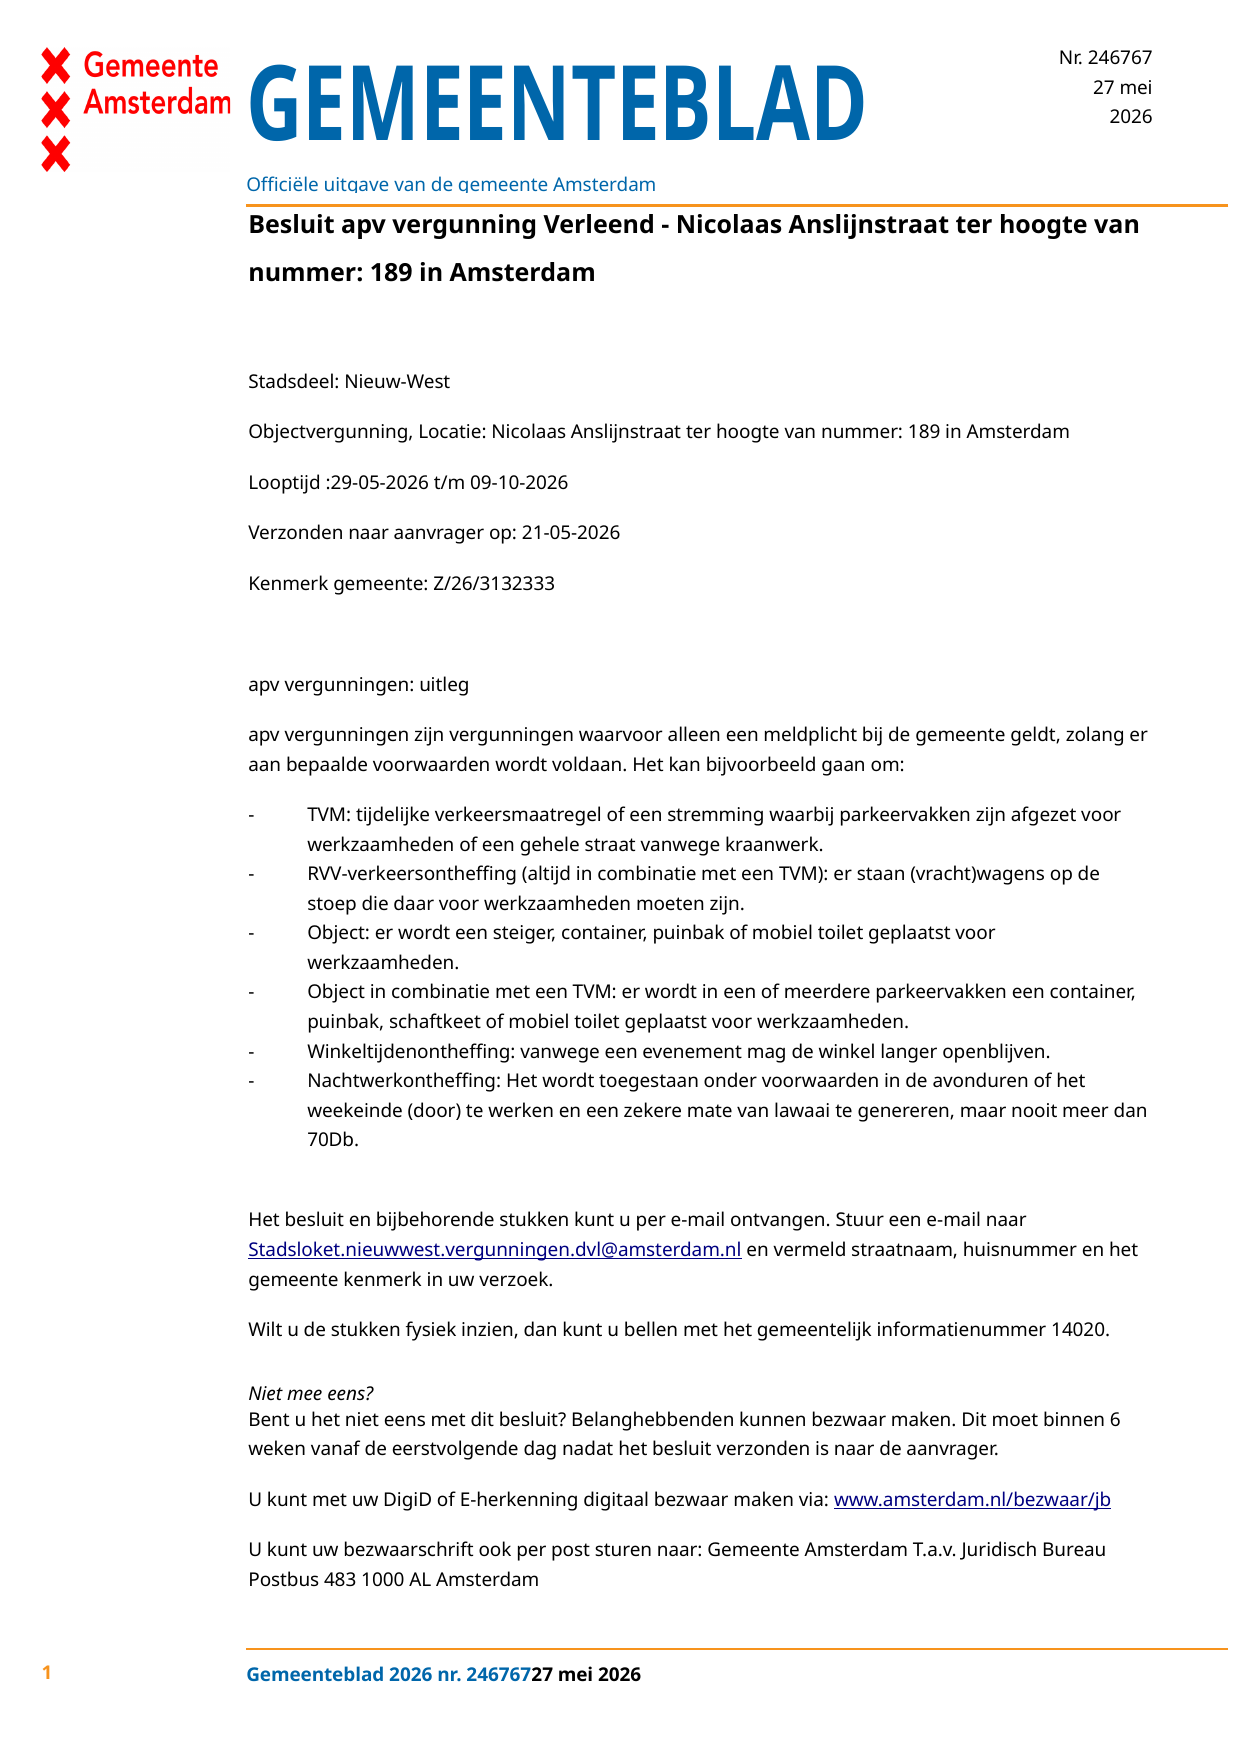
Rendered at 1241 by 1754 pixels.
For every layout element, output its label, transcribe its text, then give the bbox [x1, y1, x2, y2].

list Object: er wordt een steiger, container, puinbak of mobiel toilet geplaatst voor werkzaamheden. [248, 919, 1152, 975]
text U kunt uw bezwaarschrift ook per post sturen naar: Gemeente Amsterdam T.a.v. Juridisch Bureau Postbus 483 1000 AL Amsterdam [248, 1536, 1152, 1592]
picture [41, 47, 231, 172]
text Niet mee eens? [248, 1380, 1152, 1406]
text Bent u het niet eens met dit besluit? Belanghebbenden kunnen bezwaar maken. Dit moet binnen 6 weken vanaf de eerstvolgende dag nadat het besluit verzonden is naar de aanvrager. [248, 1406, 1152, 1461]
text U kunt met uw DigiD of E-herkenning digitaal bezwaar maken via: www.amsterdam.nl/bezwaar/jb [248, 1486, 1152, 1512]
list Winkeltijdenontheffing: vanwege een evenement mag de winkel langer openblijven. [248, 1038, 1152, 1064]
text Looptijd :29-05-2026 t/m 09-10-2026 [248, 469, 1152, 495]
text Besluit apv vergunning Verleend - Nicolaas Anslijnstraat ter hoogte van nummer: 189 in Amsterdam [248, 207, 1152, 288]
text apv vergunningen: uitleg [248, 671, 1152, 697]
list Nachtwerkontheffing: Het wordt toegestaan onder voorwaarden in de avonduren of het weekeinde (door) te werken en een zekere mate van lawaai te genereren, maar nooit meer dan 70Db. [248, 1067, 1152, 1152]
list TVM: tijdelijke verkeersmaatregel of een stremming waarbij parkeervakken zijn afgezet voor werkzaamheden of een gehele straat vanwege kraanwerk. [248, 801, 1152, 857]
list RVV-verkeersontheffing (altijd in combinatie met een TVM): er staan (vracht)wagens op de stoep die daar voor werkzaamheden moeten zijn. [248, 860, 1152, 916]
list Object in combinatie met een TVM: er wordt in een of meerdere parkeervakken een container, puinbak, schaftkeet of mobiel toilet geplaatst voor werkzaamheden. [248, 979, 1152, 1034]
text Objectvergunning, Locatie: Nicolaas Anslijnstraat ter hoogte van nummer: 189 in Amsterdam [248, 419, 1152, 444]
text apv vergunningen zijn vergunningen waarvoor alleen een meldplicht bij de gemeente geldt, zolang er aan bepaalde voorwaarden wordt voldaan. Het kan bijvoorbeeld gaan om: [248, 721, 1152, 777]
text Verzonden naar aanvrager op: 21-05-2026 [248, 519, 1152, 545]
text Kenmerk gemeente: Z/26/3132333 [248, 570, 1152, 596]
text Stadsdeel: Nieuw-West [248, 368, 1152, 394]
text Het besluit en bijbehorende stukken kunt u per e-mail ontvangen. Stuur een e-mail naar Stadsloket.nieuwwest.vergunningen.dvl@amsterdam.nl en vermeld straatnaam, huisnummer en het gemeente kenmerk in uw verzoek. [248, 1207, 1152, 1292]
text Wilt u de stukken fysiek inzien, dan kunt u bellen met het gemeentelijk informatienummer 14020. [248, 1316, 1152, 1342]
